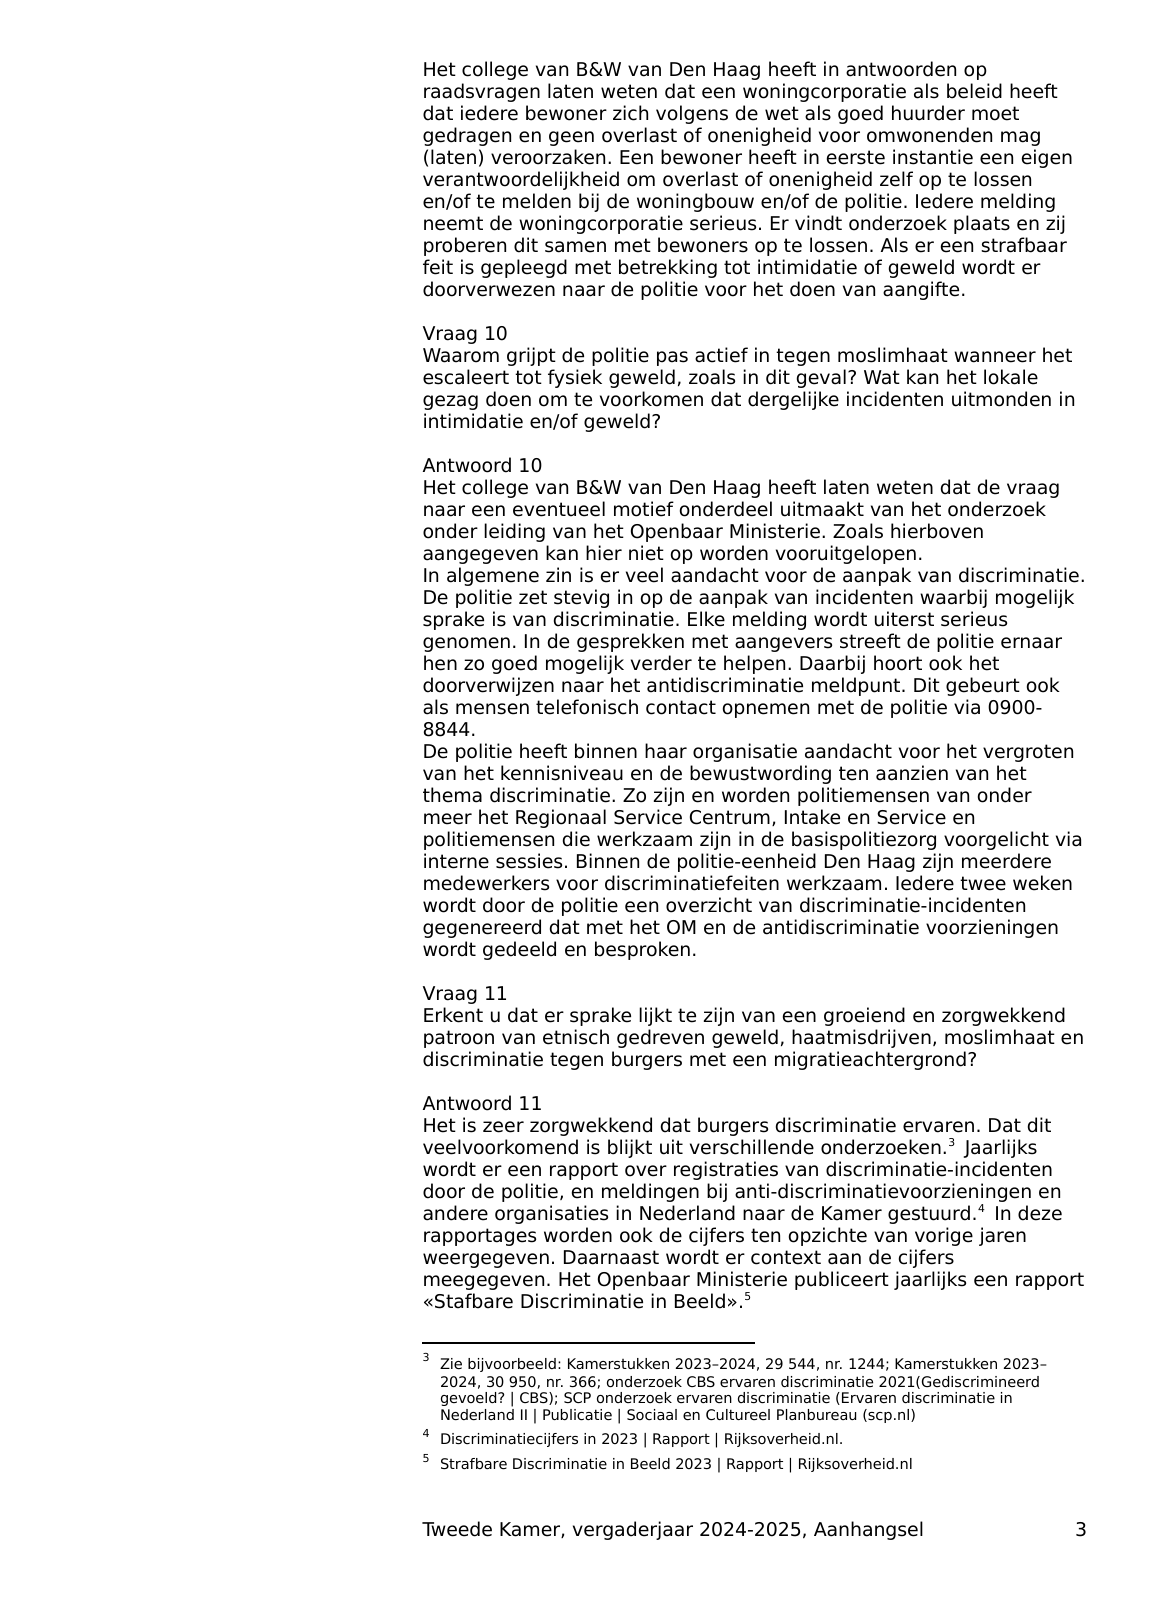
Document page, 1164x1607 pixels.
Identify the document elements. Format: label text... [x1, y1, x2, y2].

text De politie heeft binnen haar organisatie aandacht voor het vergroten van het kennisniveau en de bewustwording ten aanzien van het thema discriminatie. Zo zijn en worden politiemensen van onder meer het Regionaal Service Centrum, Intake en Service en politiemensen die werkzaam zijn in de basispolitiezorg voorgelicht via interne sessies. Binnen de politie-eenheid Den Haag zijn meerdere medewerkers voor discriminatiefeiten werkzaam. Iedere twee weken wordt door de politie een overzicht van discriminatie-incidenten gegenereerd dat met het OM en de antidiscriminatie voorzieningen wordt gedeeld en besproken. [422, 741, 1087, 961]
text Discriminatiecijfers in 2023 | Rapport | Rijksoverheid.nl. [422, 1427, 1087, 1449]
text Erkent u dat er sprake lijkt te zijn van een groeiend en zorgwekkend patroon van etnisch gedreven geweld, haatmisdrijven, moslimhaat en discriminatie tegen burgers met een migratieachtergrond? [422, 1005, 1087, 1071]
text Het college van B&W van Den Haag heeft in antwoorden op raadsvragen laten weten dat een woningcorporatie als beleid heeft dat iedere bewoner zich volgens de wet als goed huurder moet gedragen en geen overlast of onenigheid voor omwonenden mag (laten) veroorzaken. Een bewoner heeft in eerste instantie een eigen verantwoordelijkheid om overlast of onenigheid zelf op te lossen en/of te melden bij de woningbouw en/of de politie. Iedere melding neemt de woningcorporatie serieus. Er vindt onderzoek plaats en zij proberen dit samen met bewoners op te lossen. Als er een strafbaar feit is gepleegd met betrekking tot intimidatie of geweld wordt er doorverwezen naar de politie voor het doen van aangifte. [422, 59, 1087, 301]
text Vraag 10 [422, 323, 1087, 345]
text Zie bijvoorbeeld: Kamerstukken 2023–2024, 29 544, nr. 1244; Kamerstukken 2023–2024, 30 950, nr. 366; onderzoek CBS ervaren discriminatie 2021(Gediscrimineerd gevoeld? | CBS); SCP onderzoek ervaren discriminatie (Ervaren discriminatie in Nederland II | Publicatie | Sociaal en Cultureel Planbureau (scp.nl) [422, 1352, 1087, 1424]
text Antwoord 10 [422, 455, 1087, 477]
text Strafbare Discriminatie in Beeld 2023 | Rapport | Rijksoverheid.nl [422, 1452, 1087, 1474]
text Het is zeer zorgwekkend dat burgers discriminatie ervaren. Dat dit veelvoorkomend is blijkt uit verschillende onderzoeken. Jaarlijks wordt er een rapport over registraties van discriminatie-incidenten door de politie, en meldingen bij anti-discriminatievoorzieningen en andere organisaties in Nederland naar de Kamer gestuurd. In deze rapportages worden ook de cijfers ten opzichte van vorige jaren weergegeven. Daarnaast wordt er context aan de cijfers meegegeven. Het Openbaar Ministerie publiceert jaarlijks een rapport «Stafbare Discriminatie in Beeld». [422, 1115, 1087, 1313]
text In algemene zin is er veel aandacht voor de aanpak van discriminatie. De politie zet stevig in op de aanpak van incidenten waarbij mogelijk sprake is van discriminatie. Elke melding wordt uiterst serieus genomen. In de gesprekken met aangevers streeft de politie ernaar hen zo goed mogelijk verder te helpen. Daarbij hoort ook het doorverwijzen naar het antidiscriminatie meldpunt. Dit gebeurt ook als mensen telefonisch contact opnemen met de politie via 0900-8844. [422, 565, 1087, 741]
text Waarom grijpt de politie pas actief in tegen moslimhaat wanneer het escaleert tot fysiek geweld, zoals in dit geval? Wat kan het lokale gezag doen om te voorkomen dat dergelijke incidenten uitmonden in intimidatie en/of geweld? [422, 345, 1087, 433]
text Vraag 11 [422, 983, 1087, 1005]
text Antwoord 11 [422, 1093, 1087, 1115]
text Het college van B&W van Den Haag heeft laten weten dat de vraag naar een eventueel motief onderdeel uitmaakt van het onderzoek onder leiding van het Openbaar Ministerie. Zoals hierboven aangegeven kan hier niet op worden vooruitgelopen. [422, 477, 1087, 565]
